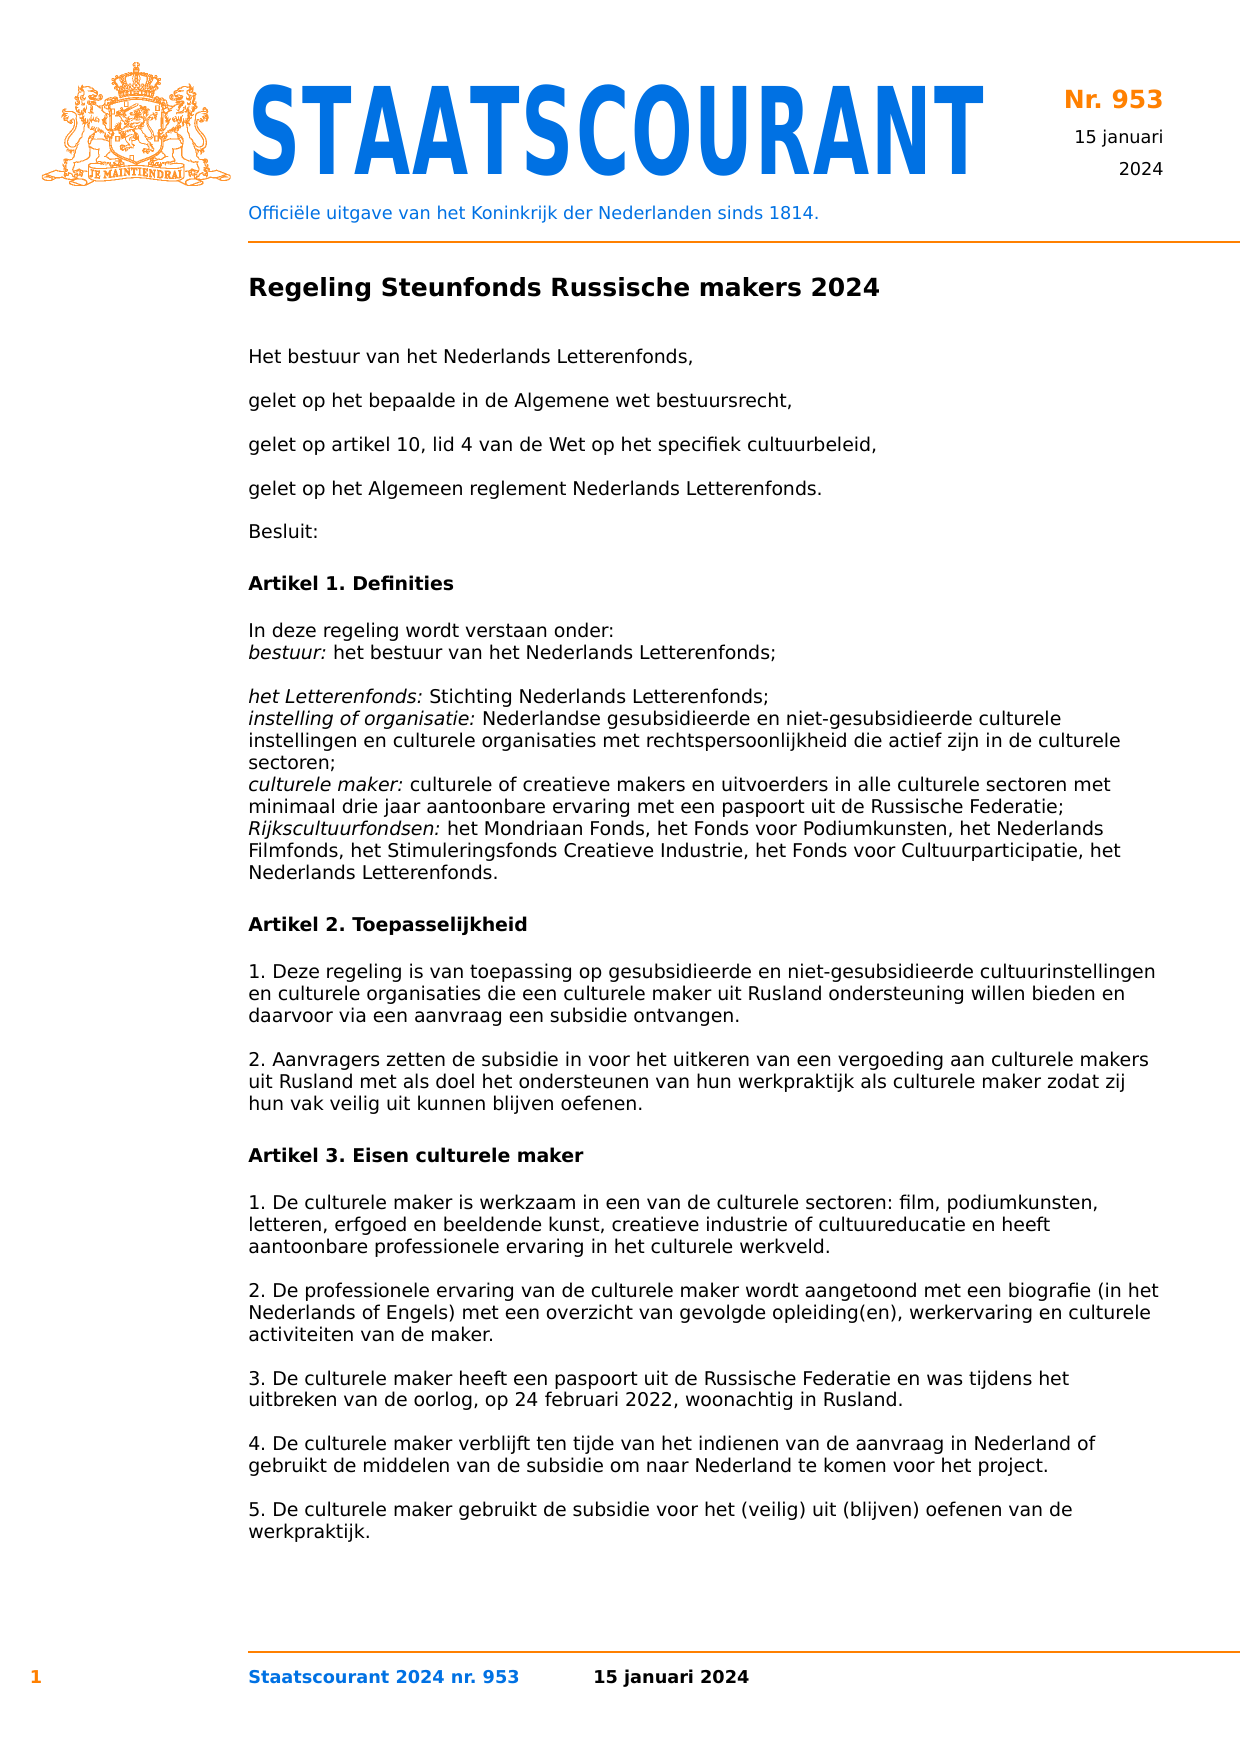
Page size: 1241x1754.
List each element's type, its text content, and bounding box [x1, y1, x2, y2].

text 5. De culturele maker gebruikt de subsidie voor het (veilig) uit (blijven) oefenen van de werkpraktijk. [248, 1499, 1163, 1543]
text Het bestuur van het Nederlands Letterenfonds, [248, 346, 1163, 368]
text bestuur: het bestuur van het Nederlands Letterenfonds; [248, 642, 1163, 664]
text 1. Deze regeling is van toepassing op gesubsidieerde en niet-gesubsidieerde cultuurinstellingen en culturele organisaties die een culturele maker uit Rusland ondersteuning willen bieden en daarvoor via een aanvraag een subsidie ontvangen. [248, 961, 1163, 1027]
text gelet op het bepaalde in de Algemene wet bestuursrecht, [248, 390, 1163, 412]
text Besluit: [248, 521, 1163, 543]
table_cell 15 januari [998, 121, 1240, 153]
text 2. De professionele ervaring van de culturele maker wordt aangetoond met een biografie (in het Nederlands of Engels) met een overzicht van gevolgde opleiding(en), werkervaring en culturele activiteiten van de maker. [248, 1279, 1163, 1346]
picture [41, 62, 231, 186]
text 2. Aanvragers zetten de subsidie in voor het uitkeren van een vergoeding aan culturele makers uit Rusland met als doel het ondersteunen van hun werkpraktijk als culturele maker zodat zij hun vak veilig uit kunnen blijven oefenen. [248, 1049, 1163, 1115]
subtitle Artikel 1. Definities [248, 573, 1163, 595]
text 4. De culturele maker verblijft ten tijde van het indienen van de aanvraag in Nederland of gebruikt de middelen van de subsidie om naar Nederland te komen voor het project. [248, 1433, 1163, 1477]
text gelet op artikel 10, lid 4 van de Wet op het specifiek cultuurbeleid, [248, 434, 1163, 456]
text 3. De culturele maker heeft een paspoort uit de Russische Federatie en was tijdens het uitbreken van de oorlog, op 24 februari 2022, woonachtig in Rusland. [248, 1367, 1163, 1411]
subtitle Artikel 2. Toepasselijkheid [248, 914, 1163, 936]
text In deze regeling wordt verstaan onder: [248, 620, 1163, 642]
subtitle Artikel 3. Eisen culturele maker [248, 1145, 1163, 1167]
text gelet op het Algemeen reglement Nederlands Letterenfonds. [248, 477, 1163, 499]
text culturele maker: culturele of creatieve makers en uitvoerders in alle culturele sectoren met minimaal drie jaar aantoonbare ervaring met een paspoort uit de Russische Federatie; [248, 774, 1163, 818]
subtitle Regeling Steunfonds Russische makers 2024 [248, 273, 1163, 302]
table_header STAATSCOURANT [248, 62, 998, 203]
table_cell 2024 [998, 153, 1240, 203]
text instelling of organisatie: Nederlandse gesubsidieerde en niet-gesubsidieerde culturele instellingen en culturele organisaties met rechtspersoonlijkheid die actief zijn in de culturele sectoren; [248, 708, 1163, 774]
text 1. De culturele maker is werkzaam in een van de culturele sectoren: film, podiumkunsten, letteren, erfgoed en beeldende kunst, creatieve industrie of cultuureducatie en heeft aantoonbare professionele ervaring in het culturele werkveld. [248, 1192, 1163, 1258]
table_header Nr. 953 [998, 62, 1240, 121]
table_header [25, 62, 248, 241]
text Rijkscultuurfondsen: het Mondriaan Fonds, het Fonds voor Podiumkunsten, het Nederlands Filmfonds, het Stimuleringsfonds Creatieve Industrie, het Fonds voor Cultuurparticipatie, het Nederlands Letterenfonds. [248, 818, 1163, 884]
table_cell Officiële uitgave van het Koninkrijk der Nederlanden sinds 1814. [248, 203, 1240, 241]
text het Letterenfonds: Stichting Nederlands Letterenfonds; [248, 686, 1163, 708]
